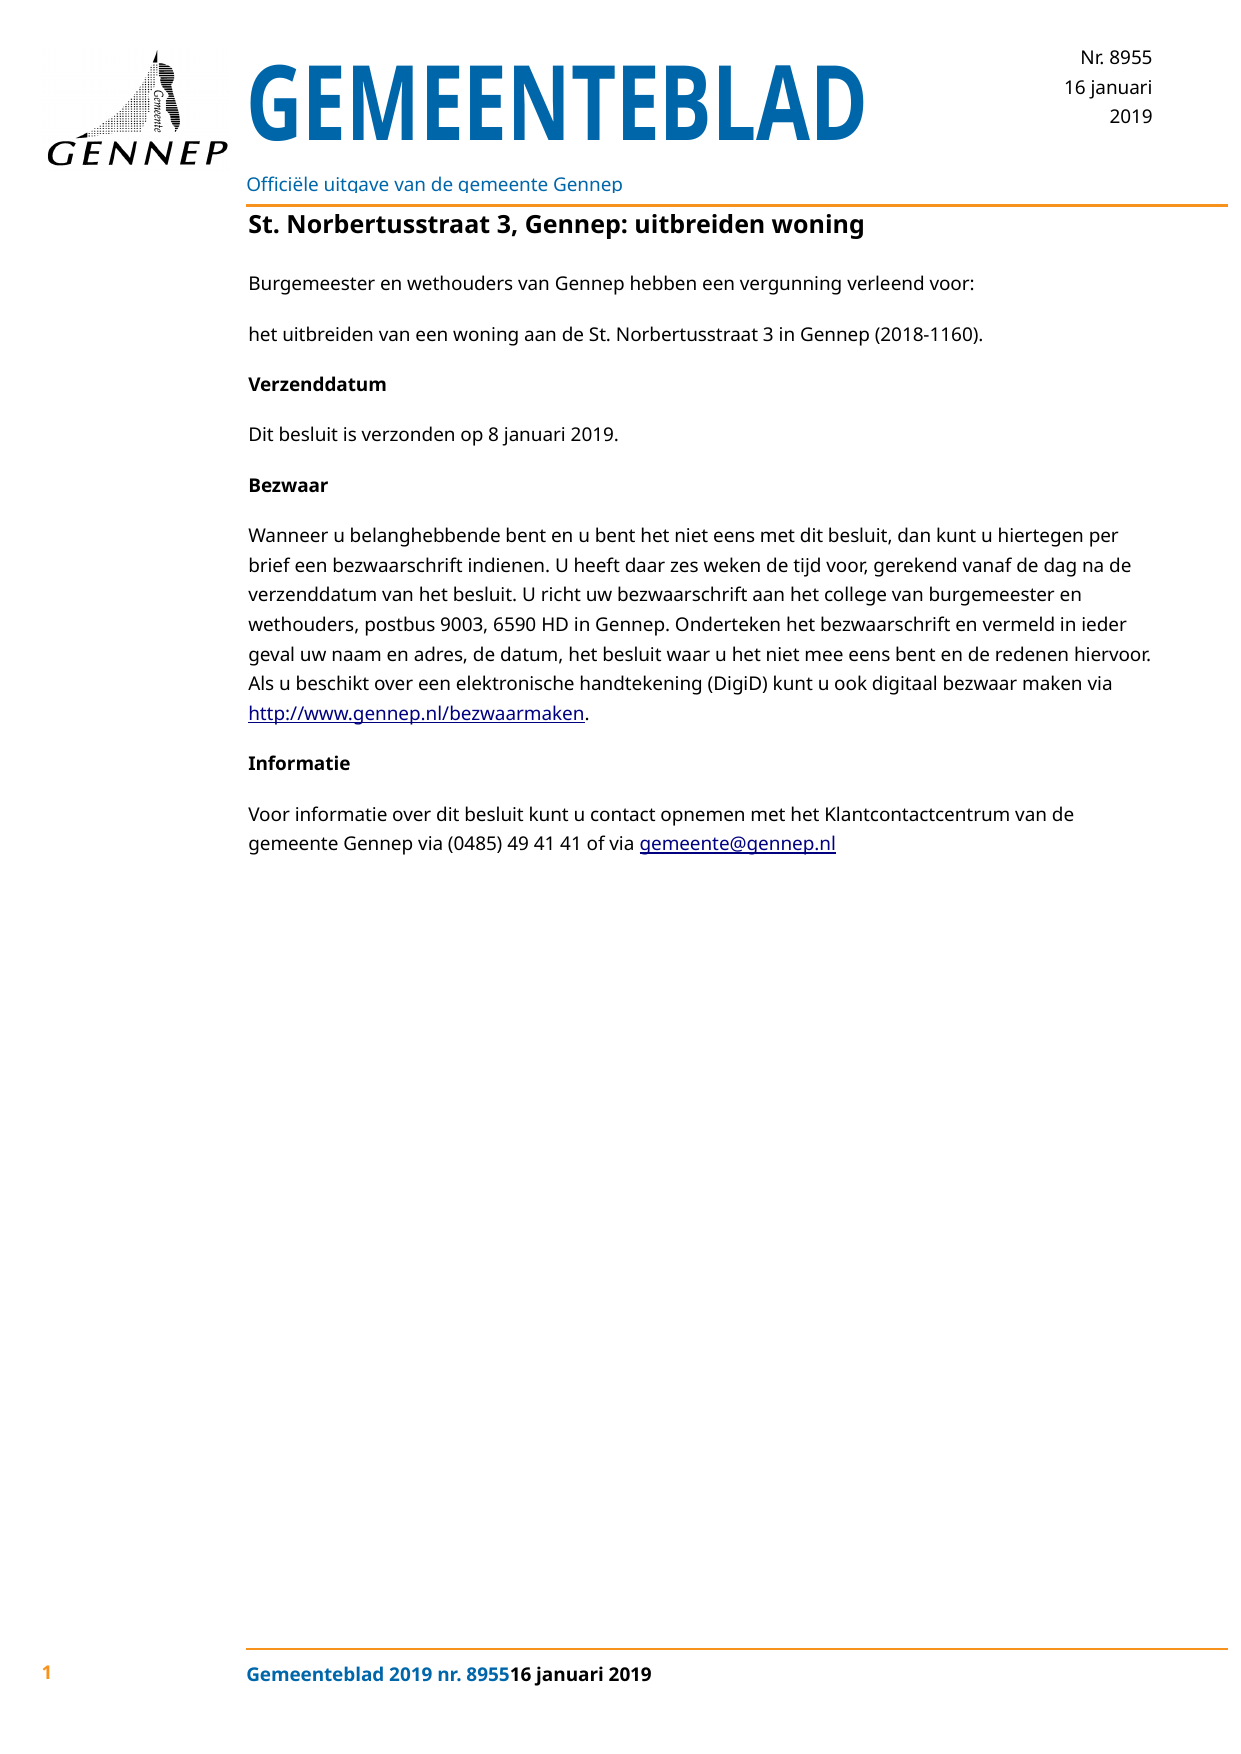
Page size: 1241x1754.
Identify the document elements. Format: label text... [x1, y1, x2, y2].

text Wanneer u belanghebbende bent en u bent het niet eens met dit besluit, dan kunt u hiertegen per brief een bezwaarschrift indienen. U heeft daar zes weken de tijd voor, gerekend vanaf de dag na de verzenddatum van het besluit. U richt uw bezwaarschrift aan het college van burgemeester en wethouders, postbus 9003, 6590 HD in Gennep. Onderteken het bezwaarschrift en vermeld in ieder geval uw naam en adres, de datum, het besluit waar u het niet mee eens bent en de redenen hiervoor. Als u beschikt over een elektronische handtekening (DigiD) kunt u ook digitaal bezwaar maken via http://www.gennep.nl/bezwaarmaken. [248, 522, 1152, 726]
text Verzenddatum [248, 371, 1152, 397]
text Bezwaar [248, 472, 1152, 498]
text Informatie [248, 750, 1152, 776]
picture [41, 47, 231, 172]
text Voor informatie over dit besluit kunt u contact opnemen met het Klantcontactcentrum van de gemeente Gennep via (0485) 49 41 41 of via gemeente@gennep.nl [248, 801, 1152, 856]
text het uitbreiden van een woning aan de St. Norbertusstraat 3 in Gennep (2018-1160). [248, 321, 1152, 346]
text Burgemeester en wethouders van Gennep hebben een vergunning verleend voor: [248, 270, 1152, 296]
text Dit besluit is verzonden op 8 januari 2019. [248, 422, 1152, 447]
text St. Norbertusstraat 3, Gennep: uitbreiden woning [248, 207, 1152, 241]
